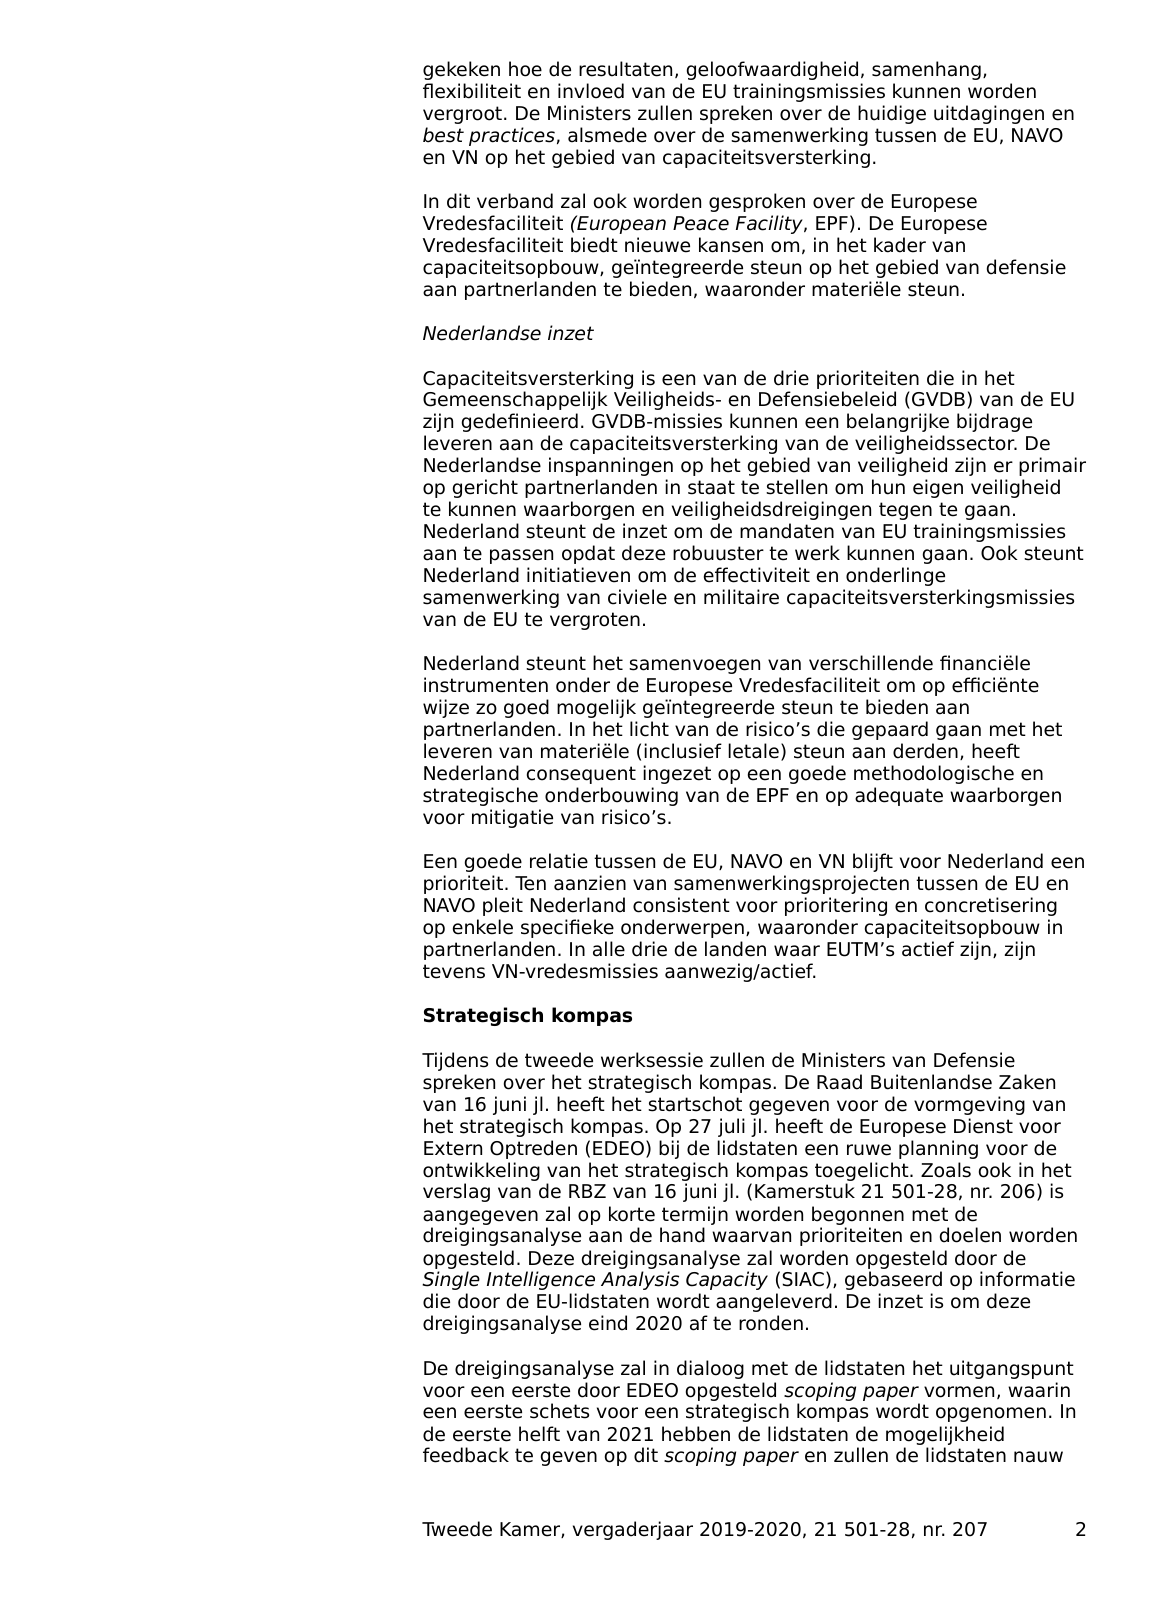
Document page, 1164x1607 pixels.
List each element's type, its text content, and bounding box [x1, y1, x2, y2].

text Nederland steunt het samenvoegen van verschillende financiële instrumenten onder de Europese Vredesfaciliteit om op efficiënte wijze zo goed mogelijk geïntegreerde steun te bieden aan partnerlanden. In het licht van de risico’s die gepaard gaan met het leveren van materiële (inclusief letale) steun aan derden, heeft Nederland consequent ingezet op een goede methodologische en strategische onderbouwing van de EPF en op adequate waarborgen voor mitigatie van risico’s. [422, 653, 1087, 829]
subtitle Strategisch kompas [422, 1005, 1087, 1027]
text Een goede relatie tussen de EU, NAVO en VN blijft voor Nederland een prioriteit. Ten aanzien van samenwerkingsprojecten tussen de EU en NAVO pleit Nederland consistent voor prioritering en concretisering op enkele specifieke onderwerpen, waaronder capaciteitsopbouw in partnerlanden. In alle drie de landen waar EUTM’s actief zijn, zijn tevens VN-vredesmissies aanwezig/actief. [422, 851, 1087, 983]
subtitle Nederlandse inzet [422, 323, 1087, 345]
text gekeken hoe de resultaten, geloofwaardigheid, samenhang, flexibiliteit en invloed van de EU trainingsmissies kunnen worden vergroot. De Ministers zullen spreken over de huidige uitdagingen en best practices, alsmede over de samenwerking tussen de EU, NAVO en VN op het gebied van capaciteitsversterking. [422, 59, 1087, 169]
text Capaciteitsversterking is een van de drie prioriteiten die in het Gemeenschappelijk Veiligheids- en Defensiebeleid (GVDB) van de EU zijn gedefinieerd. GVDB-missies kunnen een belangrijke bijdrage leveren aan de capaciteitsversterking van de veiligheidssector. De Nederlandse inspanningen op het gebied van veiligheid zijn er primair op gericht partnerlanden in staat te stellen om hun eigen veiligheid te kunnen waarborgen en veiligheidsdreigingen tegen te gaan. Nederland steunt de inzet om de mandaten van EU trainingsmissies aan te passen opdat deze robuuster te werk kunnen gaan. Ook steunt Nederland initiatieven om de effectiviteit en onderlinge samenwerking van civiele en militaire capaciteitsversterkingsmissies van de EU te vergroten. [422, 367, 1087, 631]
text De dreigingsanalyse zal in dialoog met de lidstaten het uitgangspunt voor een eerste door EDEO opgesteld scoping paper vormen, waarin een eerste schets voor een strategisch kompas wordt opgenomen. In de eerste helft van 2021 hebben de lidstaten de mogelijkheid feedback te geven op dit scoping paper en zullen de lidstaten nauw [422, 1357, 1087, 1467]
text In dit verband zal ook worden gesproken over de Europese Vredesfaciliteit (European Peace Facility, EPF). De Europese Vredesfaciliteit biedt nieuwe kansen om, in het kader van capaciteitsopbouw, geïntegreerde steun op het gebied van defensie aan partnerlanden te bieden, waaronder materiële steun. [422, 191, 1087, 301]
text Tijdens de tweede werksessie zullen de Ministers van Defensie spreken over het strategisch kompas. De Raad Buitenlandse Zaken van 16 juni jl. heeft het startschot gegeven voor de vormgeving van het strategisch kompas. Op 27 juli jl. heeft de Europese Dienst voor Extern Optreden (EDEO) bij de lidstaten een ruwe planning voor de ontwikkeling van het strategisch kompas toegelicht. Zoals ook in het verslag van de RBZ van 16 juni jl. (Kamerstuk 21 501-28, nr. 206) is aangegeven zal op korte termijn worden begonnen met de dreigingsanalyse aan de hand waarvan prioriteiten en doelen worden opgesteld. Deze dreigingsanalyse zal worden opgesteld door de Single Intelligence Analysis Capacity (SIAC), gebaseerd op informatie die door de EU-lidstaten wordt aangeleverd. De inzet is om deze dreigingsanalyse eind 2020 af te ronden. [422, 1049, 1087, 1335]
